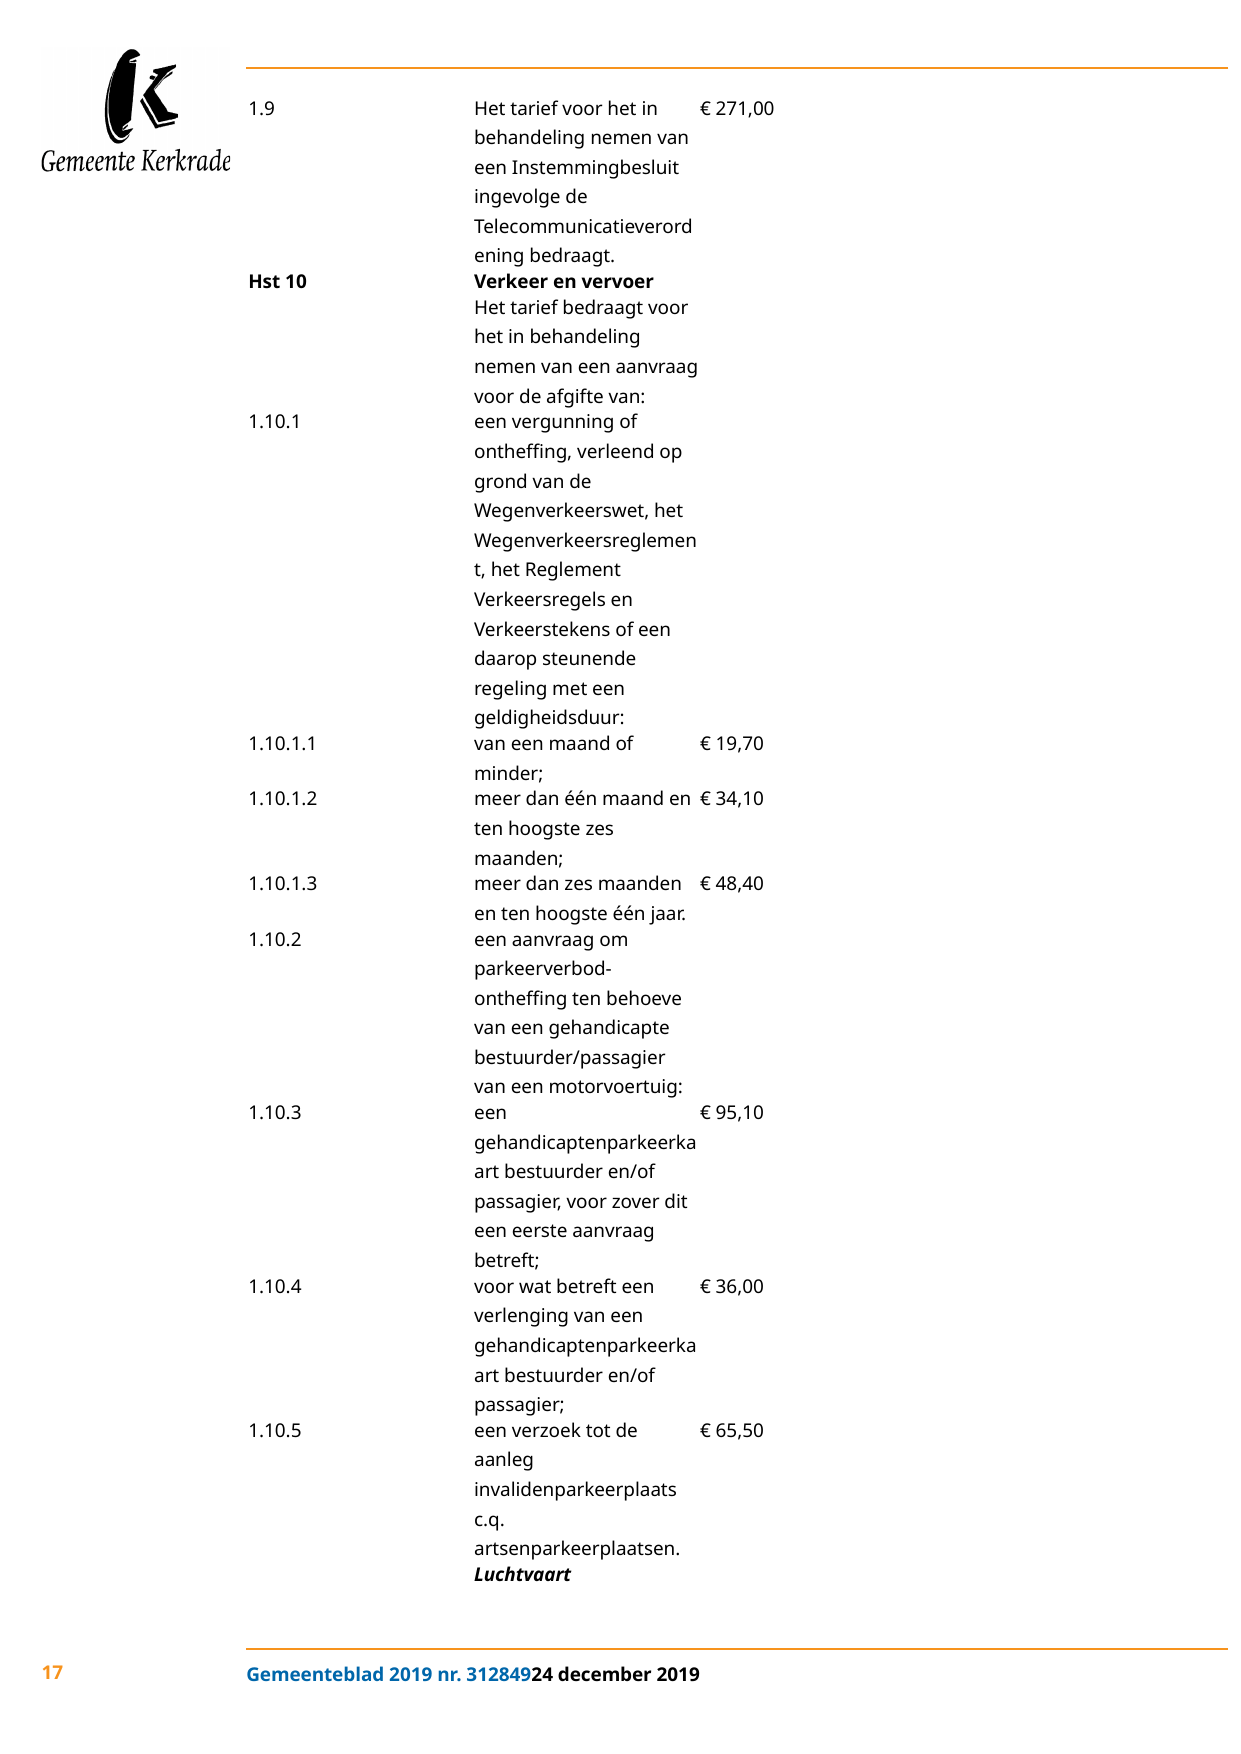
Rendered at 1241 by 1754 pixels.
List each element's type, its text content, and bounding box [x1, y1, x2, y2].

table_cell [700, 294, 926, 409]
table_cell [700, 1561, 926, 1587]
table_cell een verzoek tot de aanleg invalidenparkeerplaats c.q. artsenparkeerplaatsen. [474, 1417, 700, 1561]
table_cell Verkeer en vervoer [474, 269, 700, 294]
table_cell meer dan één maand en ten hoogste zes maanden; [474, 786, 700, 870]
table_cell Luchtvaart [474, 1561, 700, 1587]
table_cell 1.10.1.1 [248, 730, 474, 786]
table_cell € 34,10 [700, 786, 926, 870]
table_cell € 95,10 [700, 1099, 926, 1273]
table_cell Het tarief voor het in behandeling nemen van een Instemmingbesluit ingevolge de Telecommunicatieverordening bedraagt. [474, 95, 700, 268]
table_cell van een maand of minder; [474, 730, 700, 786]
table_cell 1.10.1.2 [248, 786, 474, 870]
table_cell [248, 1561, 474, 1587]
table_cell € 65,50 [700, 1417, 926, 1561]
table_cell [700, 409, 926, 730]
table_cell 1.10.2 [248, 926, 474, 1099]
table_cell Hst 10 [248, 269, 474, 294]
table_cell € 48,40 [700, 870, 926, 926]
table_cell [248, 294, 474, 409]
table_cell 1.9 [248, 95, 474, 268]
table_cell [700, 269, 926, 294]
table_cell 1.10.5 [248, 1417, 474, 1561]
table_cell € 19,70 [700, 730, 926, 786]
table_cell [700, 926, 926, 1099]
table_cell 1.10.3 [248, 1099, 474, 1273]
table_cell € 36,00 [700, 1273, 926, 1417]
picture [41, 47, 231, 172]
table_cell 1.10.1 [248, 409, 474, 730]
table_cell een gehandicaptenparkeerkaart bestuurder en/of passagier, voor zover dit een eerste aanvraag betreft; [474, 1099, 700, 1273]
table_cell een aanvraag om parkeerverbod-ontheffing ten behoeve van een gehandicapte bestuurder/passagier van een motorvoertuig: [474, 926, 700, 1099]
table_cell 1.10.1.3 [248, 870, 474, 926]
table_cell een vergunning of ontheffing, verleend op grond van de Wegenverkeerswet, het Wegenverkeersreglement, het Reglement Verkeersregels en Verkeerstekens of een daarop steunende regeling met een geldigheidsduur: [474, 409, 700, 730]
table_cell Het tarief bedraagt voor het in behandeling nemen van een aanvraag voor de afgifte van: [474, 294, 700, 409]
table_cell € 271,00 [700, 95, 926, 268]
table_cell 1.10.4 [248, 1273, 474, 1417]
table_cell meer dan zes maanden en ten hoogste één jaar. [474, 870, 700, 926]
table_cell voor wat betreft een verlenging van een gehandicaptenparkeerkaart bestuurder en/of passagier; [474, 1273, 700, 1417]
